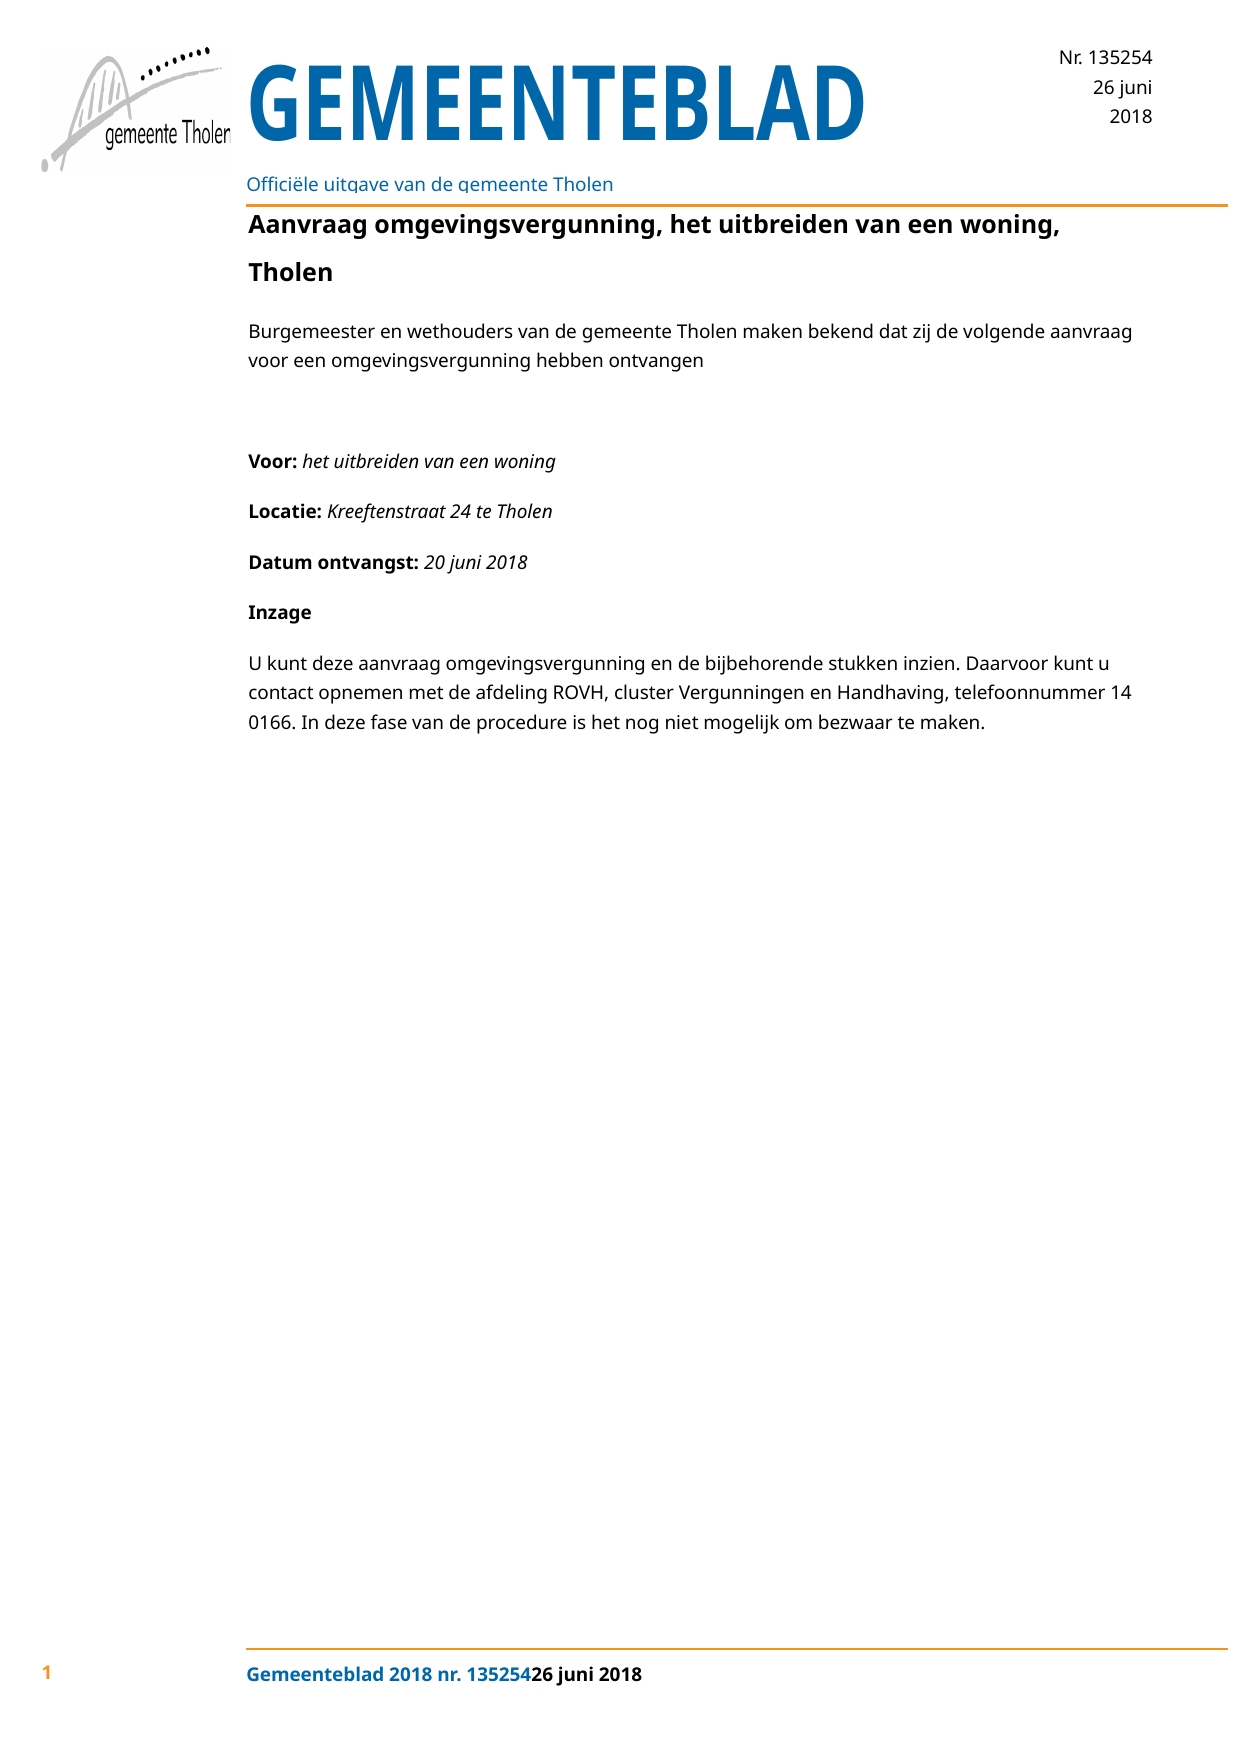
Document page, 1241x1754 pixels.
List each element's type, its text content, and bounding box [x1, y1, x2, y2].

text Voor: het uitbreiden van een woning [248, 448, 1152, 474]
text Datum ontvangst: 20 juni 2018 [248, 549, 1152, 575]
text Aanvraag omgevingsvergunning, het uitbreiden van een woning, Tholen [248, 207, 1152, 288]
picture [41, 47, 231, 172]
text Locatie: Kreeftenstraat 24 te Tholen [248, 499, 1152, 524]
text Burgemeester en wethouders van de gemeente Tholen maken bekend dat zij de volgende aanvraag voor een omgevingsvergunning hebben ontvangen [248, 318, 1152, 373]
text U kunt deze aanvraag omgevingsvergunning en de bijbehorende stukken inzien. Daarvoor kunt u contact opnemen met de afdeling ROVH, cluster Vergunningen en Handhaving, telefoonnummer 14 0166. In deze fase van de procedure is het nog niet mogelijk om bezwaar te maken. [248, 650, 1152, 735]
text Inzage [248, 599, 1152, 625]
